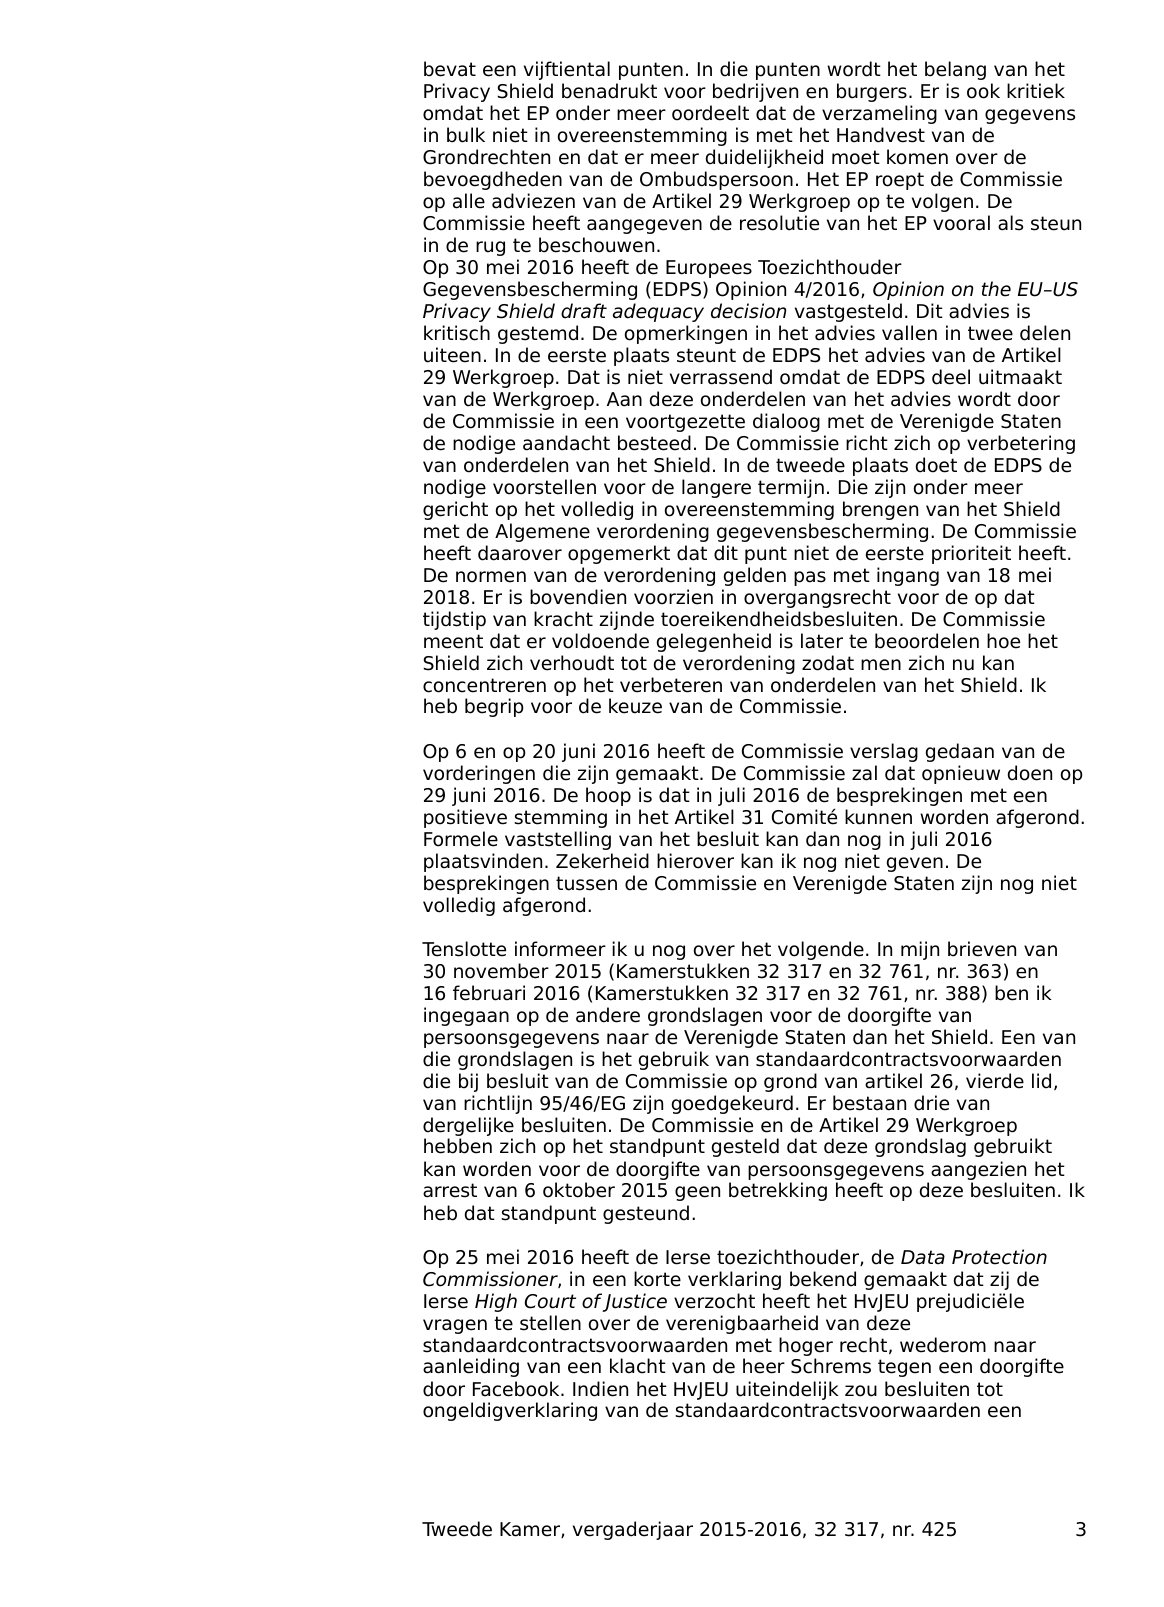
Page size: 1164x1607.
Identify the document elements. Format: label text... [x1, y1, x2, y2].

text Op 30 mei 2016 heeft de Europees Toezichthouder Gegevensbescherming (EDPS) Opinion 4/2016, Opinion on the EU–US Privacy Shield draft adequacy decision vastgesteld. Dit advies is kritisch gestemd. De opmerkingen in het advies vallen in twee delen uiteen. In de eerste plaats steunt de EDPS het advies van de Artikel 29 Werkgroep. Dat is niet verrassend omdat de EDPS deel uitmaakt van de Werkgroep. Aan deze onderdelen van het advies wordt door de Commissie in een voortgezette dialoog met de Verenigde Staten de nodige aandacht besteed. De Commissie richt zich op verbetering van onderdelen van het Shield. In de tweede plaats doet de EDPS de nodige voorstellen voor de langere termijn. Die zijn onder meer gericht op het volledig in overeenstemming brengen van het Shield met de Algemene verordening gegevensbescherming. De Commissie heeft daarover opgemerkt dat dit punt niet de eerste prioriteit heeft. De normen van de verordening gelden pas met ingang van 18 mei 2018. Er is bovendien voorzien in overgangsrecht voor de op dat tijdstip van kracht zijnde toereikendheidsbesluiten. De Commissie meent dat er voldoende gelegenheid is later te beoordelen hoe het Shield zich verhoudt tot de verordening zodat men zich nu kan concentreren op het verbeteren van onderdelen van het Shield. Ik heb begrip voor de keuze van de Commissie. [422, 257, 1087, 718]
text bevat een vijftiental punten. In die punten wordt het belang van het Privacy Shield benadrukt voor bedrijven en burgers. Er is ook kritiek omdat het EP onder meer oordeelt dat de verzameling van gegevens in bulk niet in overeenstemming is met het Handvest van de Grondrechten en dat er meer duidelijkheid moet komen over de bevoegdheden van de Ombudspersoon. Het EP roept de Commissie op alle adviezen van de Artikel 29 Werkgroep op te volgen. De Commissie heeft aangegeven de resolutie van het EP vooral als steun in de rug te beschouwen. [422, 59, 1087, 257]
text Op 25 mei 2016 heeft de Ierse toezichthouder, de Data Protection Commissioner, in een korte verklaring bekend gemaakt dat zij de Ierse High Court of Justice verzocht heeft het HvJEU prejudiciële vragen te stellen over de verenigbaarheid van deze standaardcontractsvoorwaarden met hoger recht, wederom naar aanleiding van een klacht van de heer Schrems tegen een doorgifte door Facebook. Indien het HvJEU uiteindelijk zou besluiten tot ongeldigverklaring van de standaardcontractsvoorwaarden een [422, 1247, 1087, 1422]
text Tenslotte informeer ik u nog over het volgende. In mijn brieven van 30 november 2015 (Kamerstukken 32 317 en 32 761, nr. 363) en 16 februari 2016 (Kamerstukken 32 317 en 32 761, nr. 388) ben ik ingegaan op de andere grondslagen voor de doorgifte van persoonsgegevens naar de Verenigde Staten dan het Shield. Een van die grondslagen is het gebruik van standaardcontractsvoorwaarden die bij besluit van de Commissie op grond van artikel 26, vierde lid, van richtlijn 95/46/EG zijn goedgekeurd. Er bestaan drie van dergelijke besluiten. De Commissie en de Artikel 29 Werkgroep hebben zich op het standpunt gesteld dat deze grondslag gebruikt kan worden voor de doorgifte van persoonsgegevens aangezien het arrest van 6 oktober 2015 geen betrekking heeft op deze besluiten. Ik heb dat standpunt gesteund. [422, 939, 1087, 1224]
text Op 6 en op 20 juni 2016 heeft de Commissie verslag gedaan van de vorderingen die zijn gemaakt. De Commissie zal dat opnieuw doen op 29 juni 2016. De hoop is dat in juli 2016 de besprekingen met een positieve stemming in het Artikel 31 Comité kunnen worden afgerond. Formele vaststelling van het besluit kan dan nog in juli 2016 plaatsvinden. Zekerheid hierover kan ik nog niet geven. De besprekingen tussen de Commissie en Verenigde Staten zijn nog niet volledig afgerond. [422, 741, 1087, 916]
